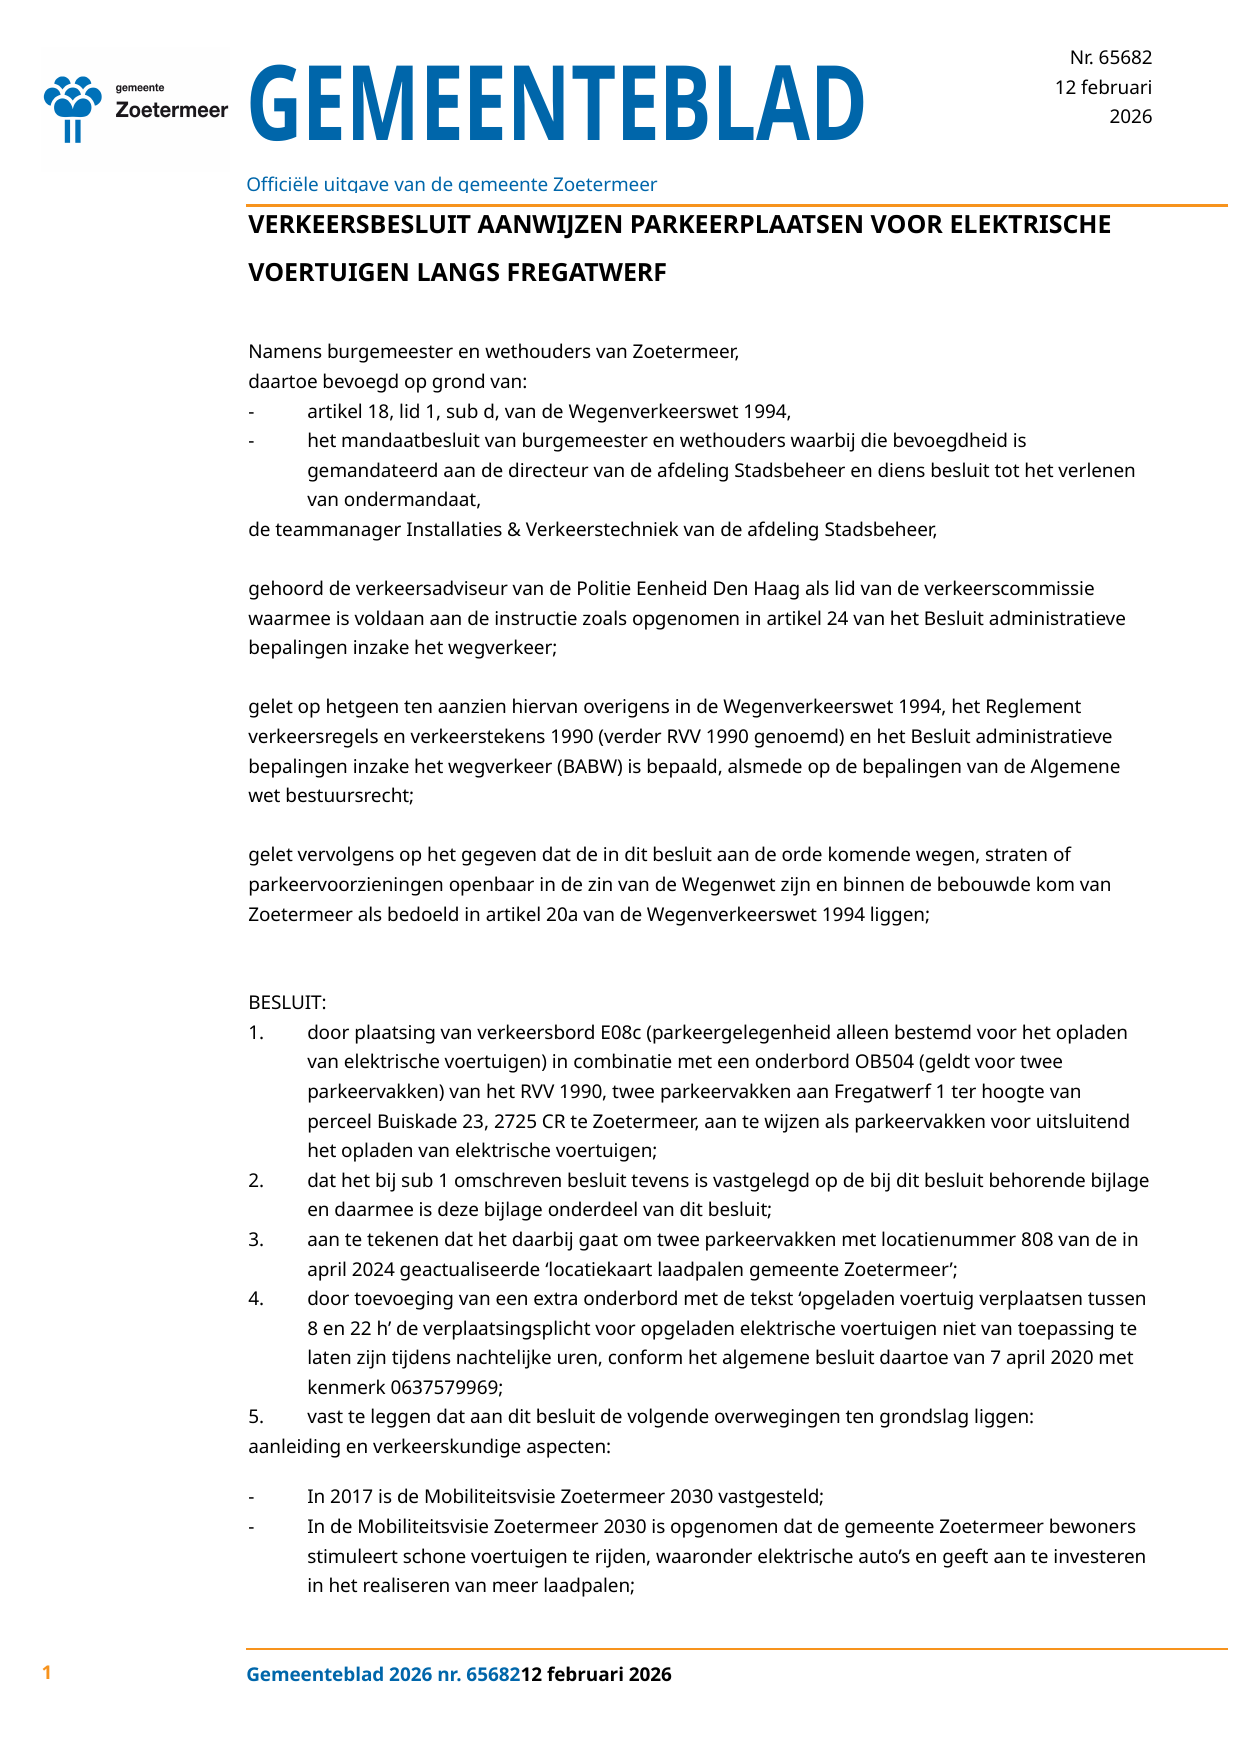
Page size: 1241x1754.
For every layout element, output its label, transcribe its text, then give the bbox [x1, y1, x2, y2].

list door plaatsing van verkeersbord E08c (parkeergelegenheid alleen bestemd voor het opladen van elektrische voertuigen) in combinatie met een onderbord OB504 (geldt voor twee parkeervakken) van het RVV 1990, twee parkeervakken aan Fregatwerf 1 ter hoogte van perceel Buiskade 23, 2725 CR te Zoetermeer, aan te wijzen als parkeervakken voor uitsluitend het opladen van elektrische voertuigen; [248, 1019, 1152, 1163]
text Namens burgemeester en wethouders van Zoetermeer, [248, 339, 1152, 364]
list In 2017 is de Mobiliteitsvisie Zoetermeer 2030 vastgesteld; [248, 1484, 1152, 1509]
text VERKEERSBESLUIT AANWIJZEN PARKEERPLAATSEN VOOR ELEKTRISCHE VOERTUIGEN LANGS FREGATWERF [248, 207, 1152, 288]
picture [41, 47, 231, 172]
text BESLUIT: [248, 989, 1152, 1015]
list In de Mobiliteitsvisie Zoetermeer 2030 is opgenomen dat de gemeente Zoetermeer bewoners stimuleert schone voertuigen te rijden, waaronder elektrische auto’s en geeft aan te investeren in het realiseren van meer laadpalen; [248, 1513, 1152, 1598]
list door toevoeging van een extra onderbord met de tekst ‘opgeladen voertuig verplaatsen tussen 8 en 22 h’ de verplaatsingsplicht voor opgeladen elektrische voertuigen niet van toepassing te laten zijn tijdens nachtelijke uren, conform het algemene besluit daartoe van 7 april 2020 met kenmerk 0637579969; [248, 1285, 1152, 1400]
list dat het bij sub 1 omschreven besluit tevens is vastgelegd op de bij dit besluit behorende bijlage en daarmee is deze bijlage onderdeel van dit besluit; [248, 1167, 1152, 1222]
text daartoe bevoegd op grond van: [248, 368, 1152, 394]
text gelet op hetgeen ten aanzien hiervan overigens in de Wegenverkeerswet 1994, het Reglement verkeersregels en verkeerstekens 1990 (verder RVV 1990 genoemd) en het Besluit administratieve bepalingen inzake het wegverkeer (BABW) is bepaald, alsmede op de bepalingen van de Algemene wet bestuursrecht; [248, 694, 1152, 808]
list het mandaatbesluit van burgemeester en wethouders waarbij die bevoegdheid is gemandateerd aan de directeur van de afdeling Stadsbeheer en diens besluit tot het verlenen van ondermandaat, [248, 427, 1152, 512]
text gehoord de verkeersadviseur van de Politie Eenheid Den Haag als lid van de verkeerscommissie waarmee is voldaan aan de instructie zoals opgenomen in artikel 24 van het Besluit administratieve bepalingen inzake het wegverkeer; [248, 575, 1152, 660]
list aan te tekenen dat het daarbij gaat om twee parkeervakken met locatienummer 808 van de in april 2024 geactualiseerde ‘locatiekaart laadpalen gemeente Zoetermeer’; [248, 1226, 1152, 1281]
text de teammanager Installaties & Verkeerstechniek van de afdeling Stadsbeheer, [248, 516, 1152, 542]
text aanleiding en verkeerskundige aspecten: [248, 1433, 1152, 1459]
list vast te leggen dat aan dit besluit de volgende overwegingen ten grondslag liggen: [248, 1404, 1152, 1429]
text gelet vervolgens op het gegeven dat de in dit besluit aan de orde komende wegen, straten of parkeervoorzieningen openbaar in de zin van de Wegenwet zijn en binnen de bebouwde kom van Zoetermeer als bedoeld in artikel 20a van de Wegenverkeerswet 1994 liggen; [248, 842, 1152, 926]
list artikel 18, lid 1, sub d, van de Wegenverkeerswet 1994, [248, 398, 1152, 423]
